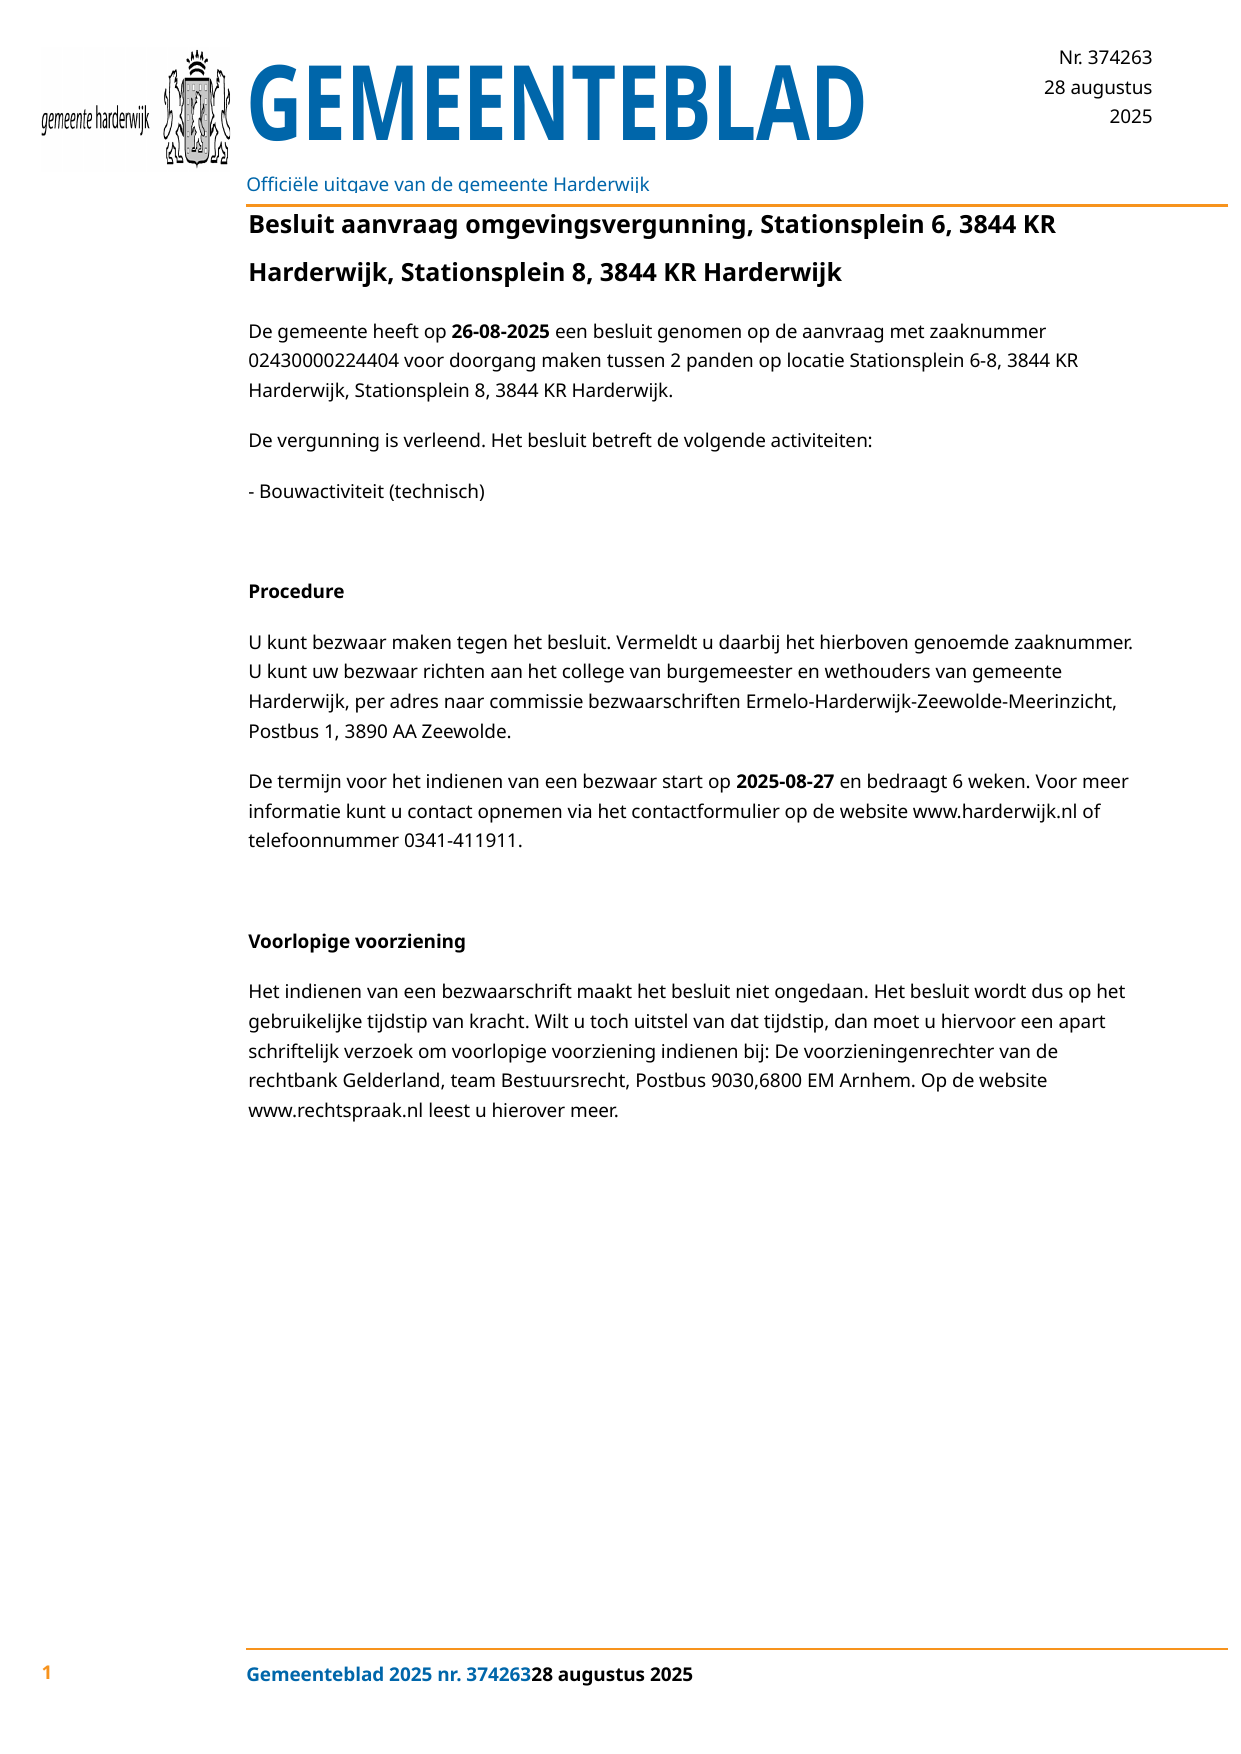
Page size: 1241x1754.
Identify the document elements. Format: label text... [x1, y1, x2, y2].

text U kunt bezwaar maken tegen het besluit. Vermeldt u daarbij het hierboven genoemde zaaknummer. U kunt uw bezwaar richten aan het college van burgemeester en wethouders van gemeente Harderwijk, per adres naar commissie bezwaarschriften Ermelo-Harderwijk-Zeewolde-Meerinzicht, Postbus 1, 3890 AA Zeewolde. [248, 629, 1152, 744]
text Voorlopige voorziening [248, 928, 1152, 954]
text Besluit aanvraag omgevingsvergunning, Stationsplein 6, 3844 KR Harderwijk, Stationsplein 8, 3844 KR Harderwijk [248, 207, 1152, 288]
text - Bouwactiviteit (technisch) [248, 478, 1152, 504]
text Het indienen van een bezwaarschrift maakt het besluit niet ongedaan. Het besluit wordt dus op het gebruikelijke tijdstip van kracht. Wilt u toch uitstel van dat tijdstip, dan moet u hiervoor een apart schriftelijk verzoek om voorlopige voorziening indienen bij: De voorzieningenrechter van de rechtbank Gelderland, team Bestuursrecht, Postbus 9030,6800 EM Arnhem. Op de website www.rechtspraak.nl leest u hierover meer. [248, 979, 1152, 1123]
picture [41, 47, 231, 172]
text Procedure [248, 579, 1152, 604]
text De gemeente heeft op 26-08-2025 een besluit genomen op de aanvraag met zaaknummer 02430000224404 voor doorgang maken tussen 2 panden op locatie Stationsplein 6-8, 3844 KR Harderwijk, Stationsplein 8, 3844 KR Harderwijk. [248, 318, 1152, 403]
text De vergunning is verleend. Het besluit betreft de volgende activiteiten: [248, 427, 1152, 453]
text De termijn voor het indienen van een bezwaar start op 2025-08-27 en bedraagt 6 weken. Voor meer informatie kunt u contact opnemen via het contactformulier op de website www.harderwijk.nl of telefoonnummer 0341-411911. [248, 768, 1152, 853]
